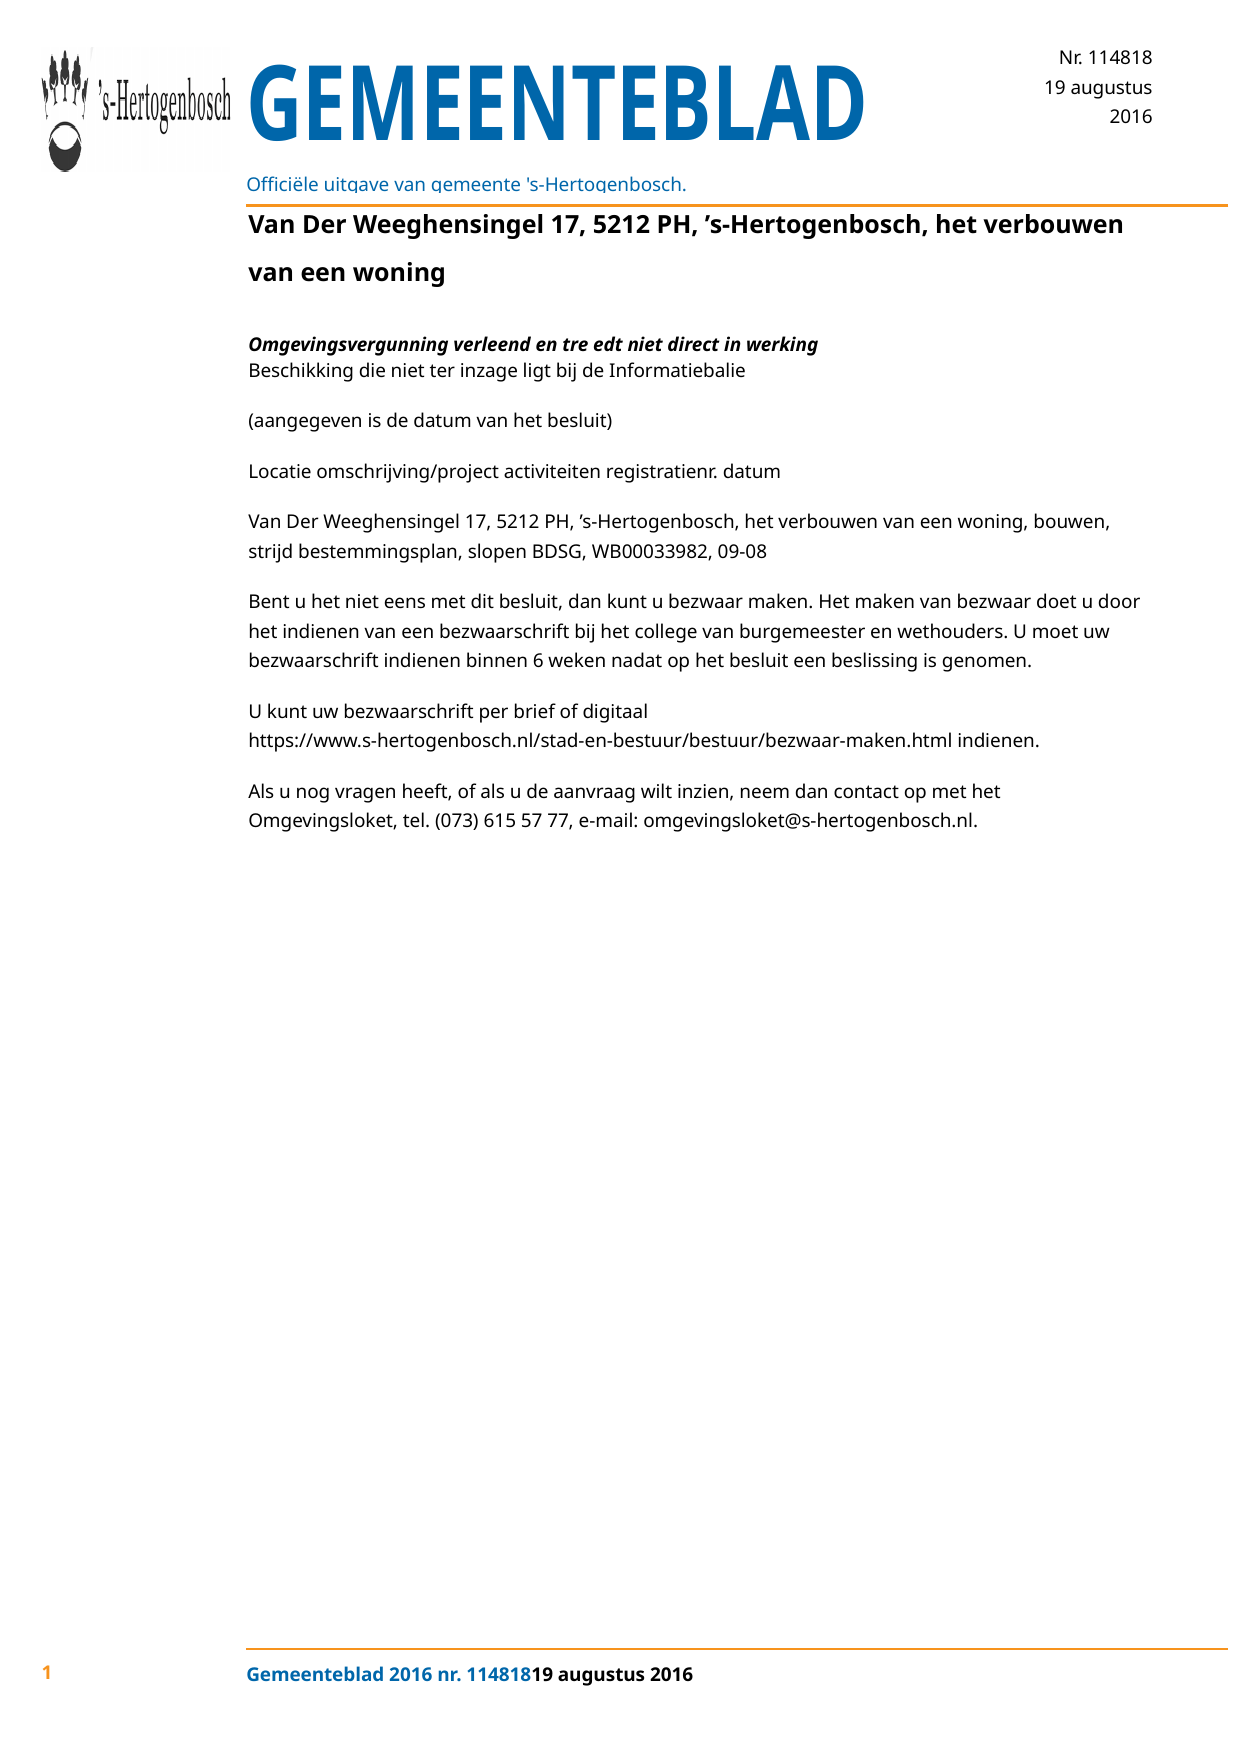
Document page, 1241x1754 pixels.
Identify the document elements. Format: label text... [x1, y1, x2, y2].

text Beschikking die niet ter inzage ligt bij de Informatiebalie [248, 357, 1152, 383]
text Van Der Weeghensingel 17, 5212 PH, ’s-Hertogenbosch, het verbouwen van een woning [248, 207, 1152, 288]
text Locatie omschrijving/project activiteiten registratienr. datum [248, 458, 1152, 484]
picture [41, 47, 231, 172]
text Van Der Weeghensingel 17, 5212 PH, ’s-Hertogenbosch, het verbouwen van een woning, bouwen, strijd bestemmingsplan, slopen BDSG, WB00033982, 09-08 [248, 508, 1152, 564]
text Bent u het niet eens met dit besluit, dan kunt u bezwaar maken. Het maken van bezwaar doet u door het indienen van een bezwaarschrift bij het college van burgemeester en wethouders. U moet uw bezwaarschrift indienen binnen 6 weken nadat op het besluit een beslissing is genomen. [248, 588, 1152, 673]
text U kunt uw bezwaarschrift per brief of digitaal https://www.s-hertogenbosch.nl/stad-en-bestuur/bestuur/bezwaar-maken.html indienen. [248, 698, 1152, 753]
text Als u nog vragen heeft, of als u de aanvraag wilt inzien, neem dan contact op met het Omgevingsloket, tel. (073) 615 57 77, e-mail: omgevingsloket@s-hertogenbosch.nl. [248, 778, 1152, 833]
text Omgevingsvergunning verleend en tre edt niet direct in werking [248, 331, 1152, 357]
text (aangegeven is de datum van het besluit) [248, 408, 1152, 433]
